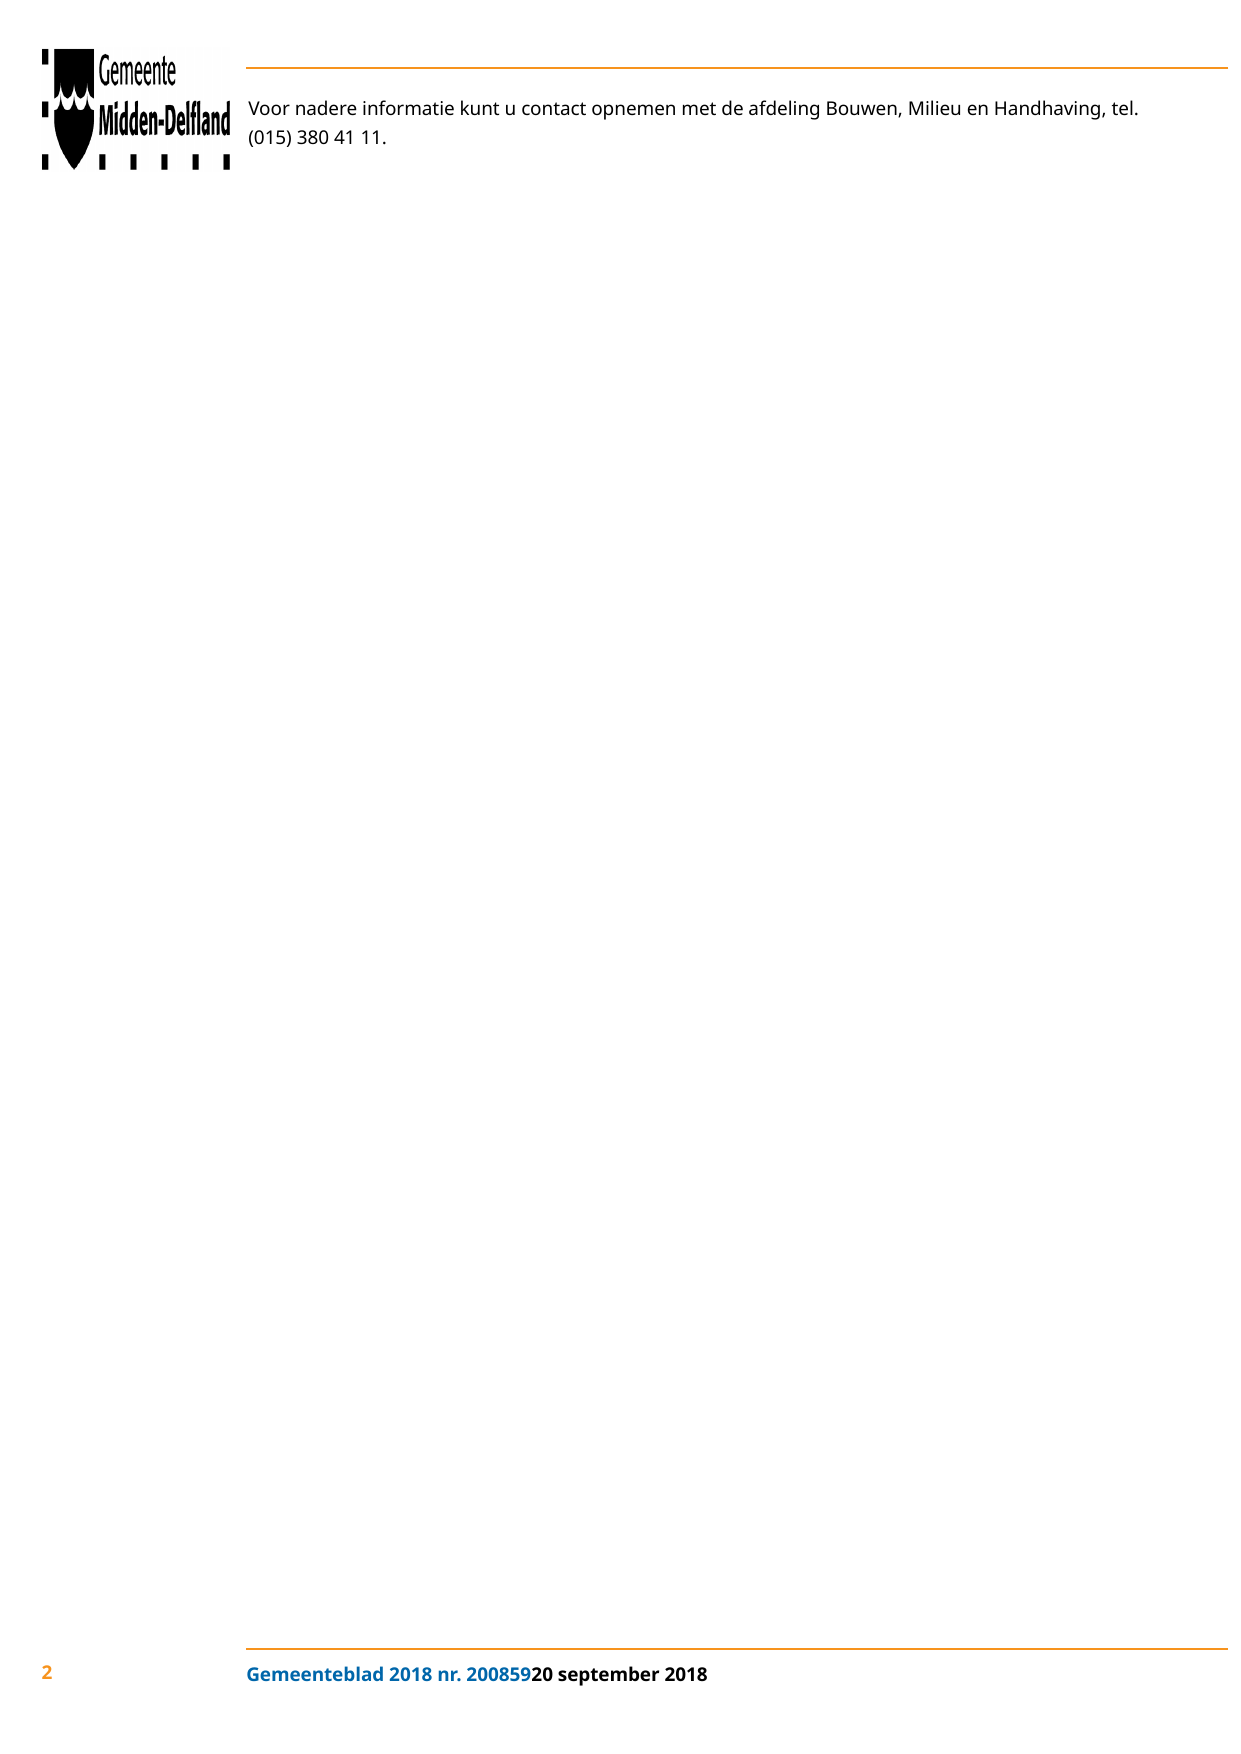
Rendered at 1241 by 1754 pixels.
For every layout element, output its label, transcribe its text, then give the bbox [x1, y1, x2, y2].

picture [41, 47, 231, 172]
text Voor nadere informatie kunt u contact opnemen met de afdeling Bouwen, Milieu en Handhaving, tel. (015) 380 41 11. [248, 95, 1152, 150]
